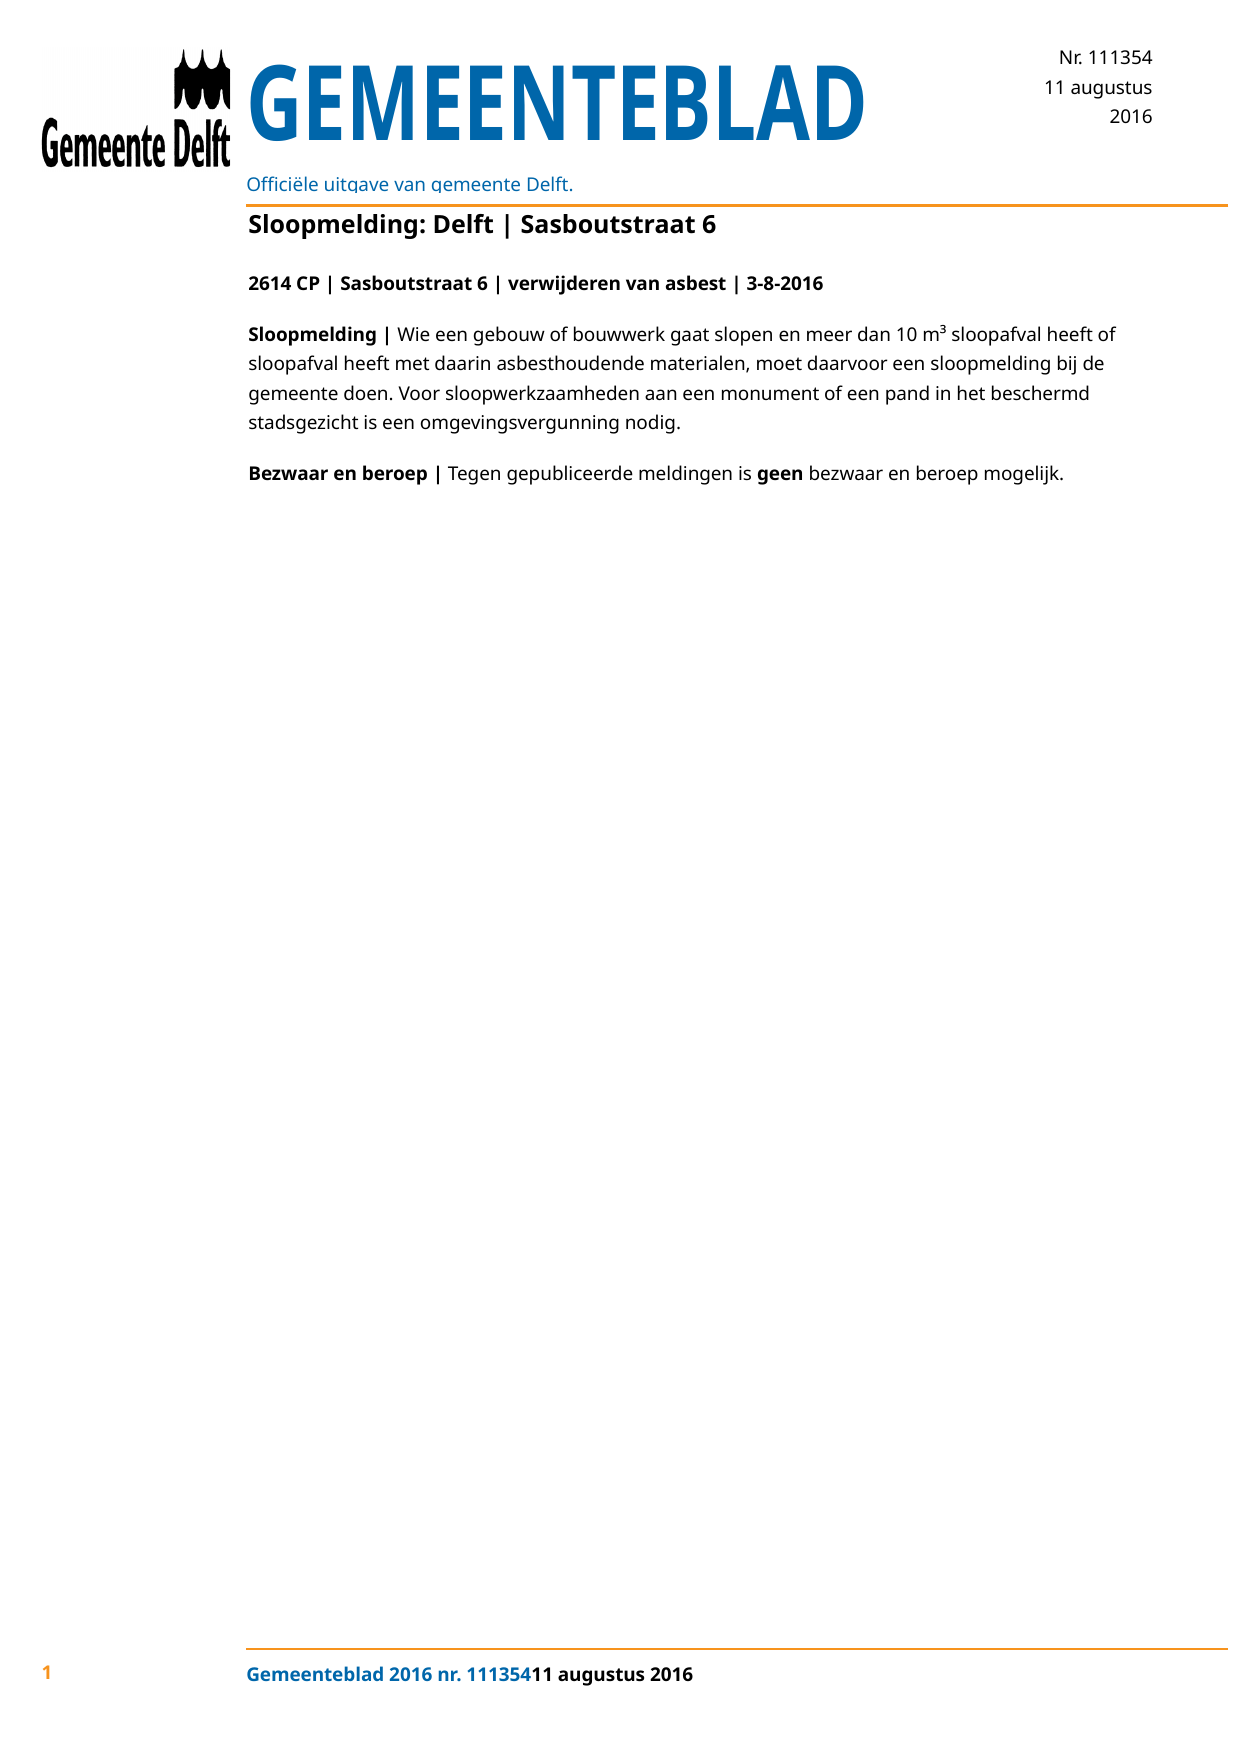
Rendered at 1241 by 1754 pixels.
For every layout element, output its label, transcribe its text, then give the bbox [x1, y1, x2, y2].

text 2614 CP | Sasboutstraat 6 | verwijderen van asbest | 3-8-2016 [248, 270, 1152, 296]
text Bezwaar en beroep | Tegen gepubliceerde meldingen is geen bezwaar en beroep mogelijk. [248, 460, 1152, 486]
text Sloopmelding: Delft | Sasboutstraat 6 [248, 207, 1152, 241]
picture [41, 47, 231, 172]
text Sloopmelding | Wie een gebouw of bouwwerk gaat slopen en meer dan 10 m³ sloopafval heeft of sloopafval heeft met daarin asbesthoudende materialen, moet daarvoor een sloopmelding bij de gemeente doen. Voor sloopwerkzaamheden aan een monument of een pand in het beschermd stadsgezicht is een omgevingsvergunning nodig. [248, 321, 1152, 435]
